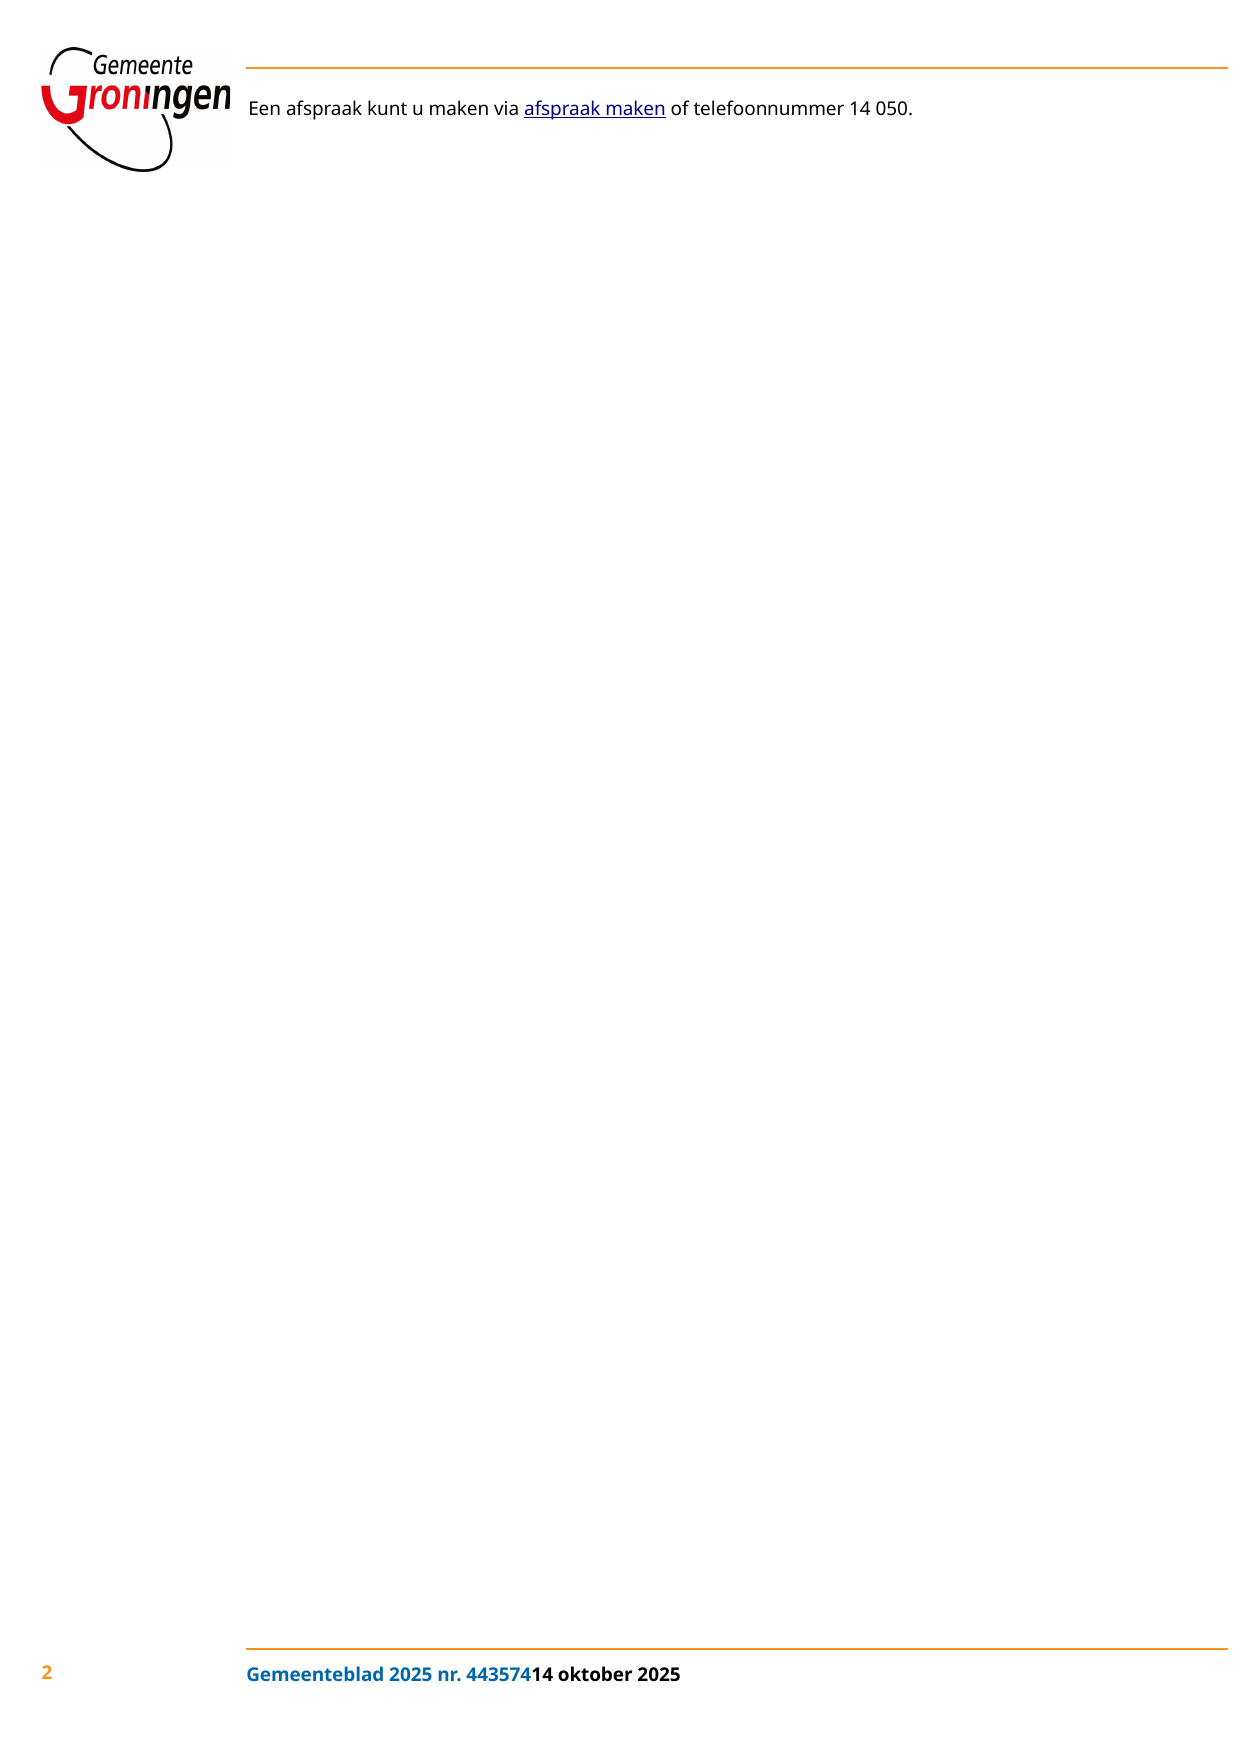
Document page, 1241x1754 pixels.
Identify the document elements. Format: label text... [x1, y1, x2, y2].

text Een afspraak kunt u maken via afspraak maken of telefoonnummer 14 050. [248, 95, 1152, 121]
picture [41, 47, 231, 172]
